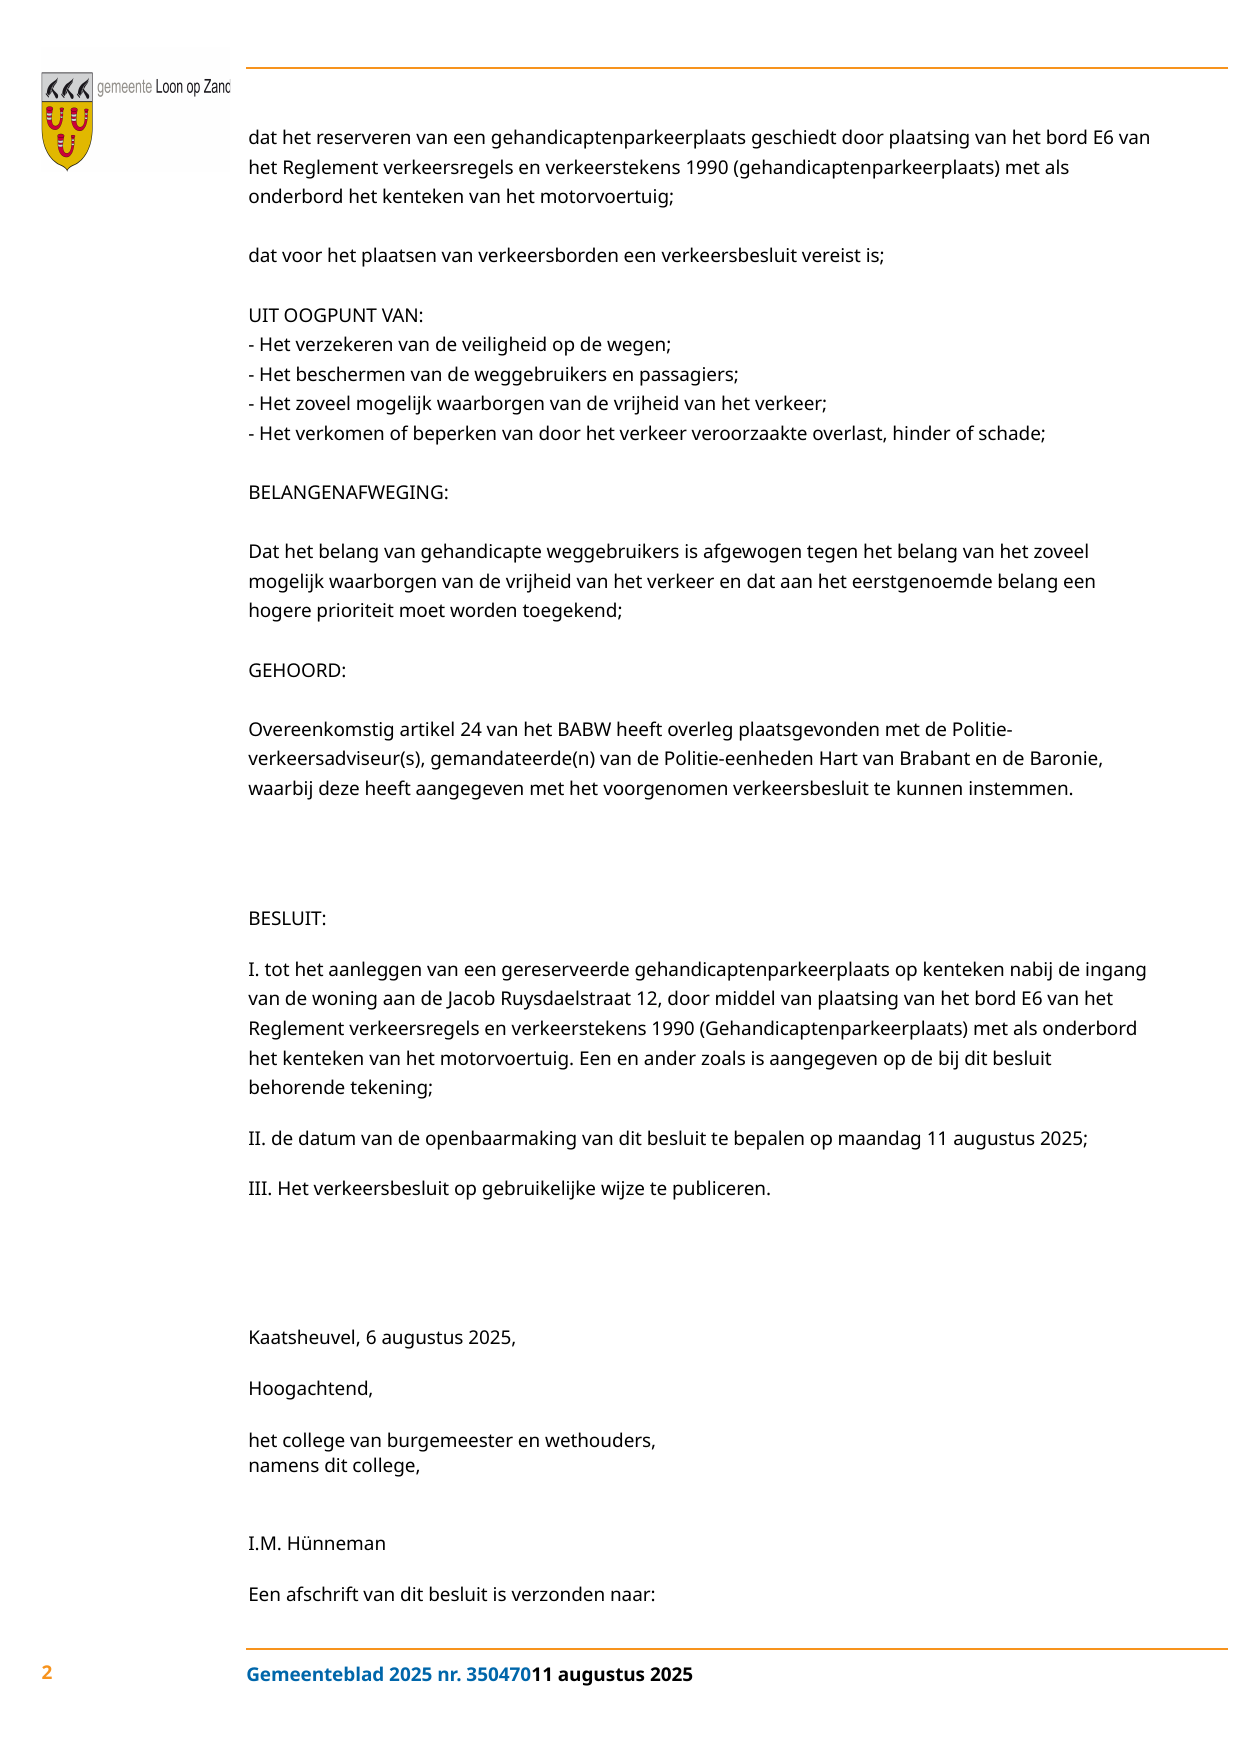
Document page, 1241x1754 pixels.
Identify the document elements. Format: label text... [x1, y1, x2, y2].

text I.M. Hünneman [248, 1530, 1152, 1555]
text dat voor het plaatsen van verkeersborden een verkeersbesluit vereist is; [248, 243, 1152, 268]
picture [41, 47, 231, 172]
text - Het beschermen van de weggebruikers en passagiers; [248, 361, 1152, 387]
text namens dit college, [248, 1452, 1152, 1478]
text Dat het belang van gehandicapte weggebruikers is afgewogen tegen het belang van het zoveel mogelijk waarborgen van de vrijheid van het verkeer en dat aan het eerstgenoemde belang een hogere prioriteit moet worden toegekend; [248, 538, 1152, 623]
text I. tot het aanleggen van een gereserveerde gehandicaptenparkeerplaats op kenteken nabij de ingang van de woning aan de Jacob Ruysdaelstraat 12, door middel van plaatsing van het bord E6 van het Reglement verkeersregels en verkeerstekens 1990 (Gehandicaptenparkeerplaats) met als onderbord het kenteken van het motorvoertuig. Een en ander zoals is aangegeven op de bij dit besluit behorende tekening; [248, 956, 1152, 1100]
text het college van burgemeester en wethouders, [248, 1427, 1152, 1452]
text - Het verkomen of beperken van door het verkeer veroorzaakte overlast, hinder of schade; [248, 420, 1152, 446]
text - Het verzekeren van de veiligheid op de wegen; [248, 331, 1152, 357]
text II. de datum van de openbaarmaking van dit besluit te bepalen op maandag 11 augustus 2025; [248, 1125, 1152, 1151]
text Hoogachtend, [248, 1375, 1152, 1401]
text Kaatsheuvel, 6 augustus 2025, [248, 1324, 1152, 1349]
text Een afschrift van dit besluit is verzonden naar: [248, 1581, 1152, 1607]
text dat het reserveren van een gehandicaptenparkeerplaats geschiedt door plaatsing van het bord E6 van het Reglement verkeersregels en verkeerstekens 1990 (gehandicaptenparkeerplaats) met als onderbord het kenteken van het motorvoertuig; [248, 124, 1152, 209]
text III. Het verkeersbesluit op gebruikelijke wijze te publiceren. [248, 1175, 1152, 1201]
text BESLUIT: [248, 906, 1152, 931]
text - Het zoveel mogelijk waarborgen van de vrijheid van het verkeer; [248, 391, 1152, 416]
text Overeenkomstig artikel 24 van het BABW heeft overleg plaatsgevonden met de Politie-verkeersadviseur(s), gemandateerde(n) van de Politie-eenheden Hart van Brabant en de Baronie, waarbij deze heeft aangegeven met het voorgenomen verkeersbesluit te kunnen instemmen. [248, 716, 1152, 801]
text UIT OOGPUNT VAN: [248, 302, 1152, 328]
text GEHOORD: [248, 657, 1152, 683]
text BELANGENAFWEGING: [248, 479, 1152, 505]
